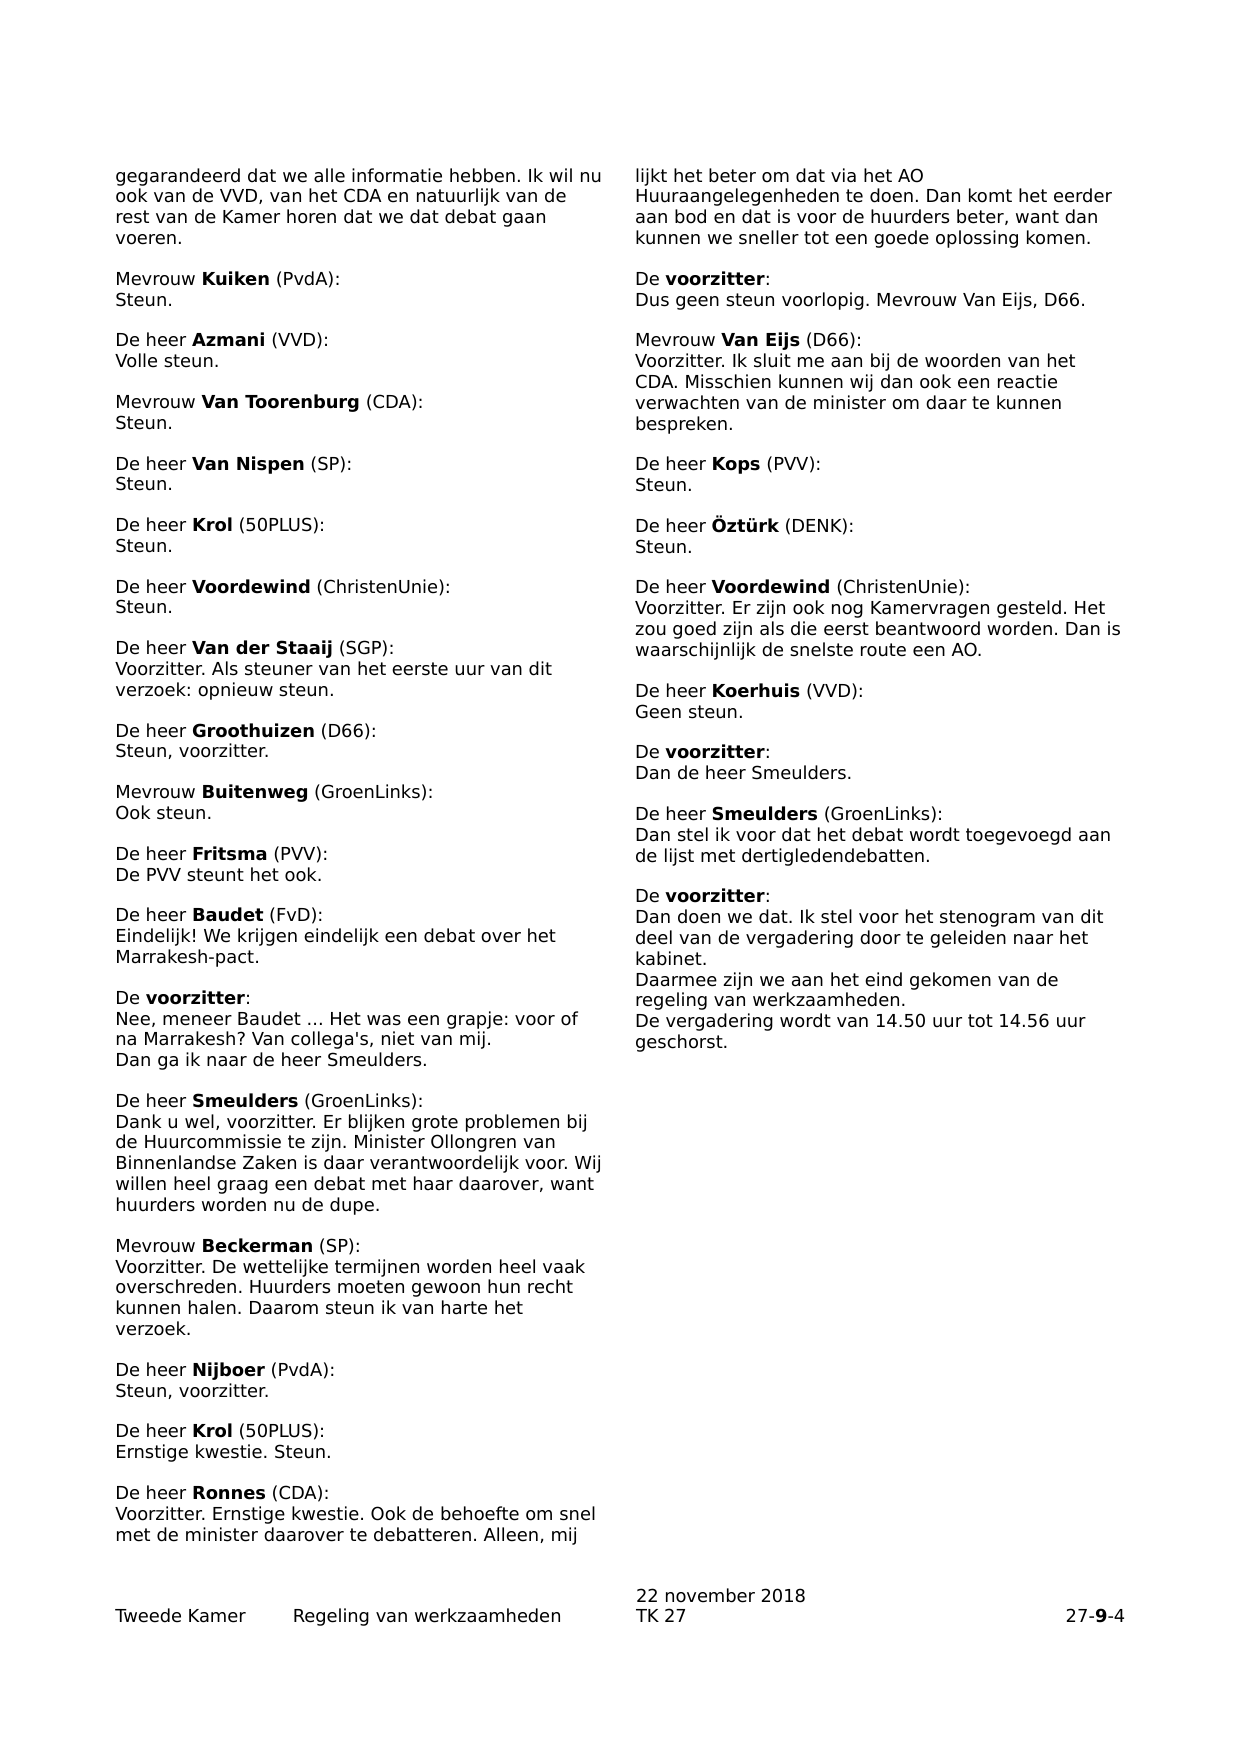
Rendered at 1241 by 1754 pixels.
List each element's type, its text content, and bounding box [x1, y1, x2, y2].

text Dan stel ik voor dat het debat wordt toegevoegd aan de lijst met dertigledendebatten. [635, 824, 1125, 866]
text Voorzitter. Er zijn ook nog Kamervragen gesteld. Het zou goed zijn als die eerst beantwoord worden. Dan is waarschijnlijk de snelste route een AO. [635, 598, 1125, 661]
text Eindelijk! We krijgen eindelijk een debat over het Marrakesh-pact. [115, 926, 605, 967]
text Steun. [115, 597, 605, 618]
text Steun, voorzitter. [115, 1380, 605, 1401]
text Voorzitter. Ernstige kwestie. Ook de behoefte om snel met de minister daarover te debatteren. Alleen, mij [115, 1503, 605, 1545]
text Dan de heer Smeulders. [635, 763, 1125, 784]
text De heer Voordewind (ChristenUnie): [115, 576, 605, 597]
text Mevrouw Kuiken (PvdA): [115, 269, 605, 289]
text Dank u wel, voorzitter. Er blijken grote problemen bij de Huurcommissie te zijn. Minister Ollongren van Binnenlandse Zaken is daar verantwoordelijk voor. Wij willen heel graag een debat met haar daarover, want huurders worden nu de dupe. [115, 1111, 605, 1216]
text Mevrouw Van Eijs (D66): [635, 330, 1125, 351]
text Steun. [635, 537, 1125, 557]
text De heer Nijboer (PvdA): [115, 1360, 605, 1380]
text Voorzitter. De wettelijke termijnen worden heel vaak overschreden. Huurders moeten gewoon hun recht kunnen halen. Daarom steun ik van harte het verzoek. [115, 1256, 605, 1340]
text De heer Baudet (FvD): [115, 905, 605, 926]
text Volle steun. [115, 351, 605, 372]
text Steun. [115, 536, 605, 556]
text De heer Öztürk (DENK): [635, 516, 1125, 537]
text De heer Smeulders (GroenLinks): [635, 804, 1125, 824]
text De voorzitter: [635, 886, 1125, 907]
text De heer Smeulders (GroenLinks): [115, 1091, 605, 1111]
text Mevrouw Van Toorenburg (CDA): [115, 392, 605, 412]
text De vergadering wordt van 14.50 uur tot 14.56 uur geschorst. [635, 1011, 1125, 1053]
text De heer Fritsma (PVV): [115, 843, 605, 864]
text De voorzitter: [635, 269, 1125, 289]
text De heer Van Nispen (SP): [115, 453, 605, 474]
text gegarandeerd dat we alle informatie hebben. Ik wil nu ook van de VVD, van het CDA en natuurlijk van de rest van de Kamer horen dat we dat debat gaan voeren. [115, 165, 605, 249]
text De heer Ronnes (CDA): [115, 1483, 605, 1503]
text De heer Voordewind (ChristenUnie): [635, 577, 1125, 598]
text Voorzitter. Ik sluit me aan bij de woorden van het CDA. Misschien kunnen wij dan ook een reactie verwachten van de minister om daar te kunnen bespreken. [635, 351, 1125, 434]
text De heer Kops (PVV): [635, 454, 1125, 475]
text De heer Azmani (VVD): [115, 330, 605, 351]
text Mevrouw Buitenweg (GroenLinks): [115, 782, 605, 803]
text Nee, meneer Baudet ... Het was een grapje: voor of na Marrakesh? Van collega's, niet van mij. [115, 1008, 605, 1050]
text De voorzitter: [635, 742, 1125, 763]
text De heer Krol (50PLUS): [115, 1421, 605, 1442]
text De heer Van der Staaij (SGP): [115, 638, 605, 659]
text Ernstige kwestie. Steun. [115, 1442, 605, 1463]
text Dan ga ik naar de heer Smeulders. [115, 1050, 605, 1071]
text De PVV steunt het ook. [115, 864, 605, 885]
text Steun. [635, 475, 1125, 496]
text Steun. [115, 289, 605, 310]
text Dus geen steun voorlopig. Mevrouw Van Eijs, D66. [635, 289, 1125, 310]
text De voorzitter: [115, 987, 605, 1008]
text Mevrouw Beckerman (SP): [115, 1236, 605, 1256]
text lijkt het beter om dat via het AO Huuraangelegenheden te doen. Dan komt het eerder aan bod en dat is voor de huurders beter, want dan kunnen we sneller tot een goede oplossing komen. [635, 165, 1125, 249]
text Geen steun. [635, 701, 1125, 722]
text Ook steun. [115, 803, 605, 823]
text Steun, voorzitter. [115, 741, 605, 762]
text Daarmee zijn we aan het eind gekomen van de regeling van werkzaamheden. [635, 969, 1125, 1011]
text Steun. [115, 474, 605, 495]
text De heer Krol (50PLUS): [115, 515, 605, 536]
text Dan doen we dat. Ik stel voor het stenogram van dit deel van de vergadering door te geleiden naar het kabinet. [635, 907, 1125, 969]
text De heer Koerhuis (VVD): [635, 681, 1125, 701]
text Voorzitter. Als steuner van het eerste uur van dit verzoek: opnieuw steun. [115, 659, 605, 700]
text Steun. [115, 412, 605, 433]
text De heer Groothuizen (D66): [115, 720, 605, 741]
